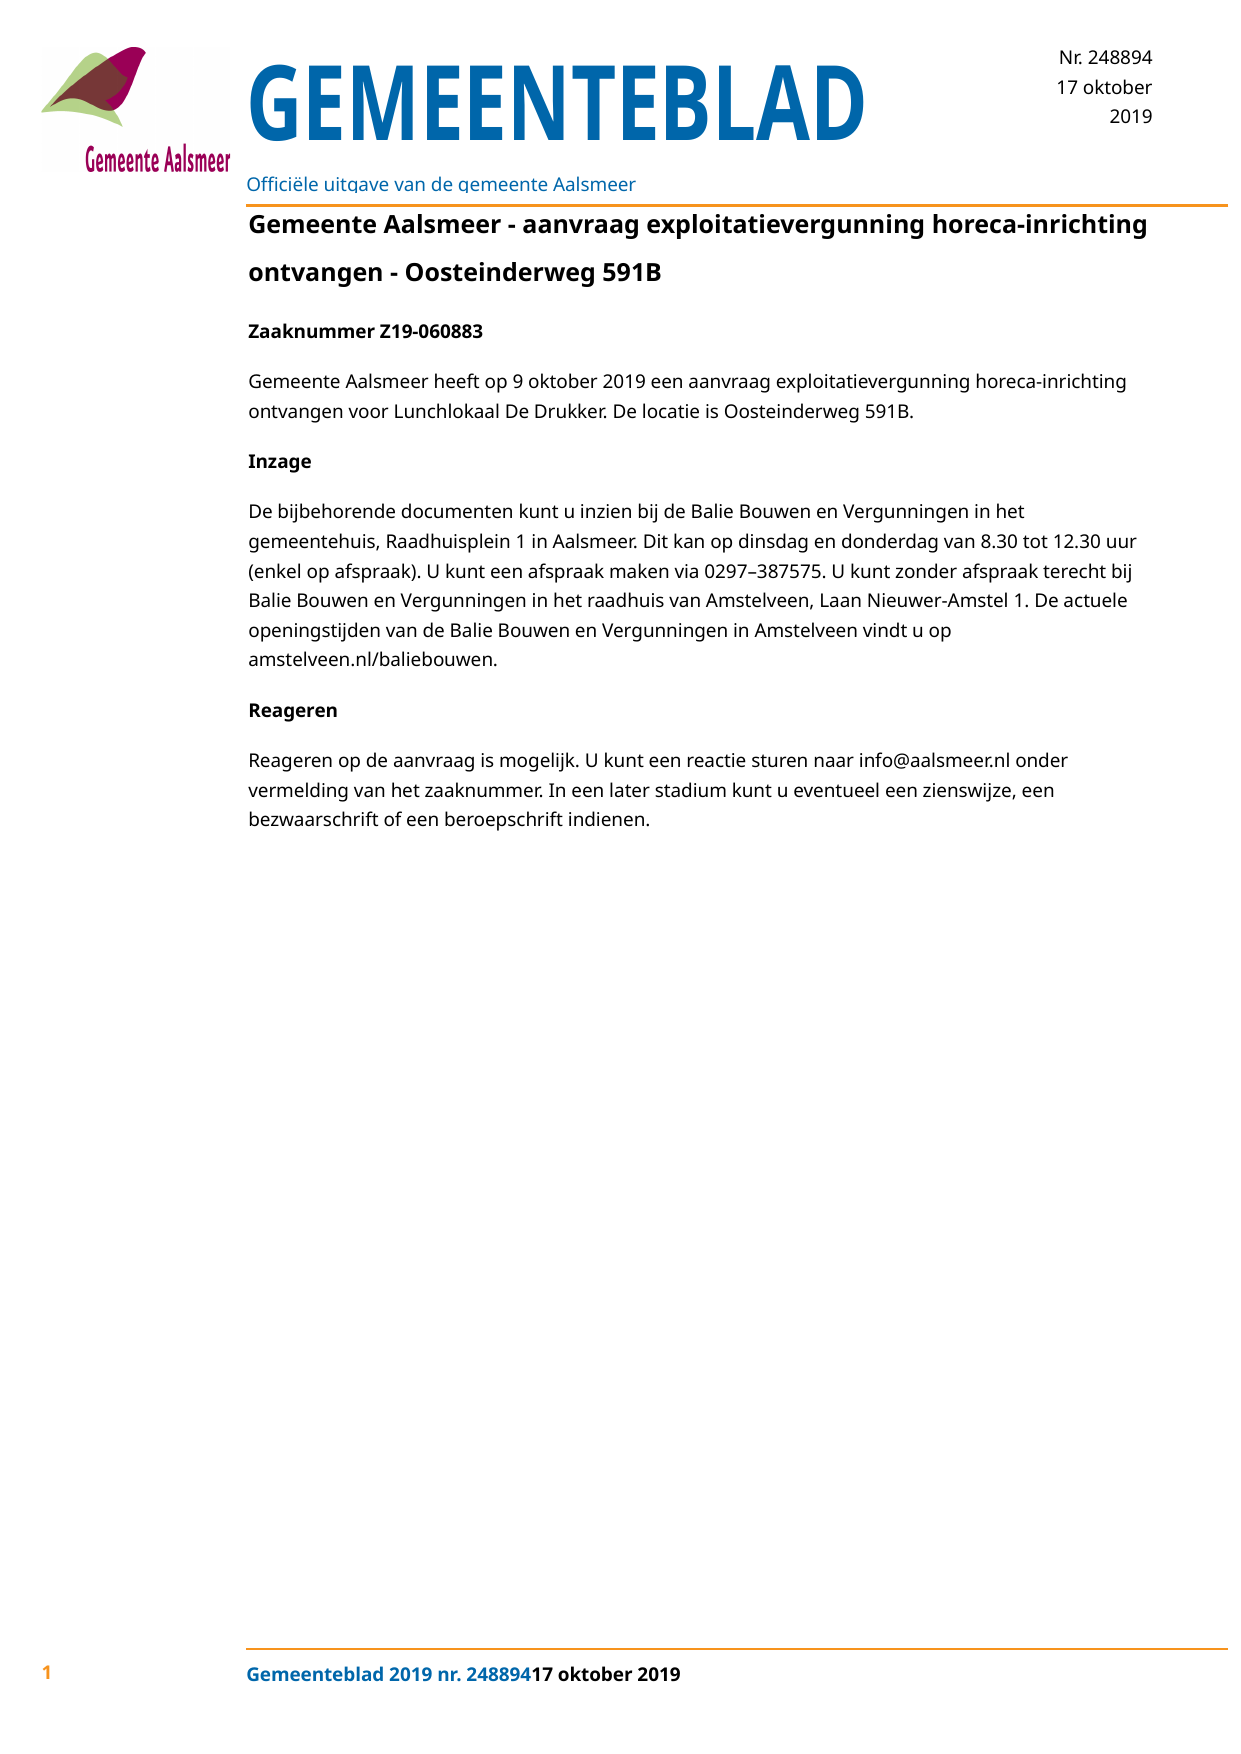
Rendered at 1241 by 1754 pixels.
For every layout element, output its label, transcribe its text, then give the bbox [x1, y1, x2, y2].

text Reageren op de aanvraag is mogelijk. U kunt een reactie sturen naar info@aalsmeer.nl onder vermelding van het zaaknummer. In een later stadium kunt u eventueel een zienswijze, een bezwaarschrift of een beroepschrift indienen. [248, 747, 1152, 832]
text Gemeente Aalsmeer - aanvraag exploitatievergunning horeca-inrichting ontvangen - Oosteinderweg 591B [248, 207, 1152, 288]
text Zaaknummer Z19-060883 [248, 318, 1152, 344]
picture [41, 47, 231, 172]
text Inzage [248, 448, 1152, 474]
text Gemeente Aalsmeer heeft op 9 oktober 2019 een aanvraag exploitatievergunning horeca-inrichting ontvangen voor Lunchlokaal De Drukker. De locatie is Oosteinderweg 591B. [248, 368, 1152, 424]
text De bijbehorende documenten kunt u inzien bij de Balie Bouwen en Vergunningen in het gemeentehuis, Raadhuisplein 1 in Aalsmeer. Dit kan op dinsdag en donderdag van 8.30 tot 12.30 uur (enkel op afspraak). U kunt een afspraak maken via 0297–387575. U kunt zonder afspraak terecht bij Balie Bouwen en Vergunningen in het raadhuis van Amstelveen, Laan Nieuwer-Amstel 1. De actuele openingstijden van de Balie Bouwen en Vergunningen in Amstelveen vindt u op amstelveen.nl/baliebouwen. [248, 499, 1152, 672]
text Reageren [248, 697, 1152, 723]
